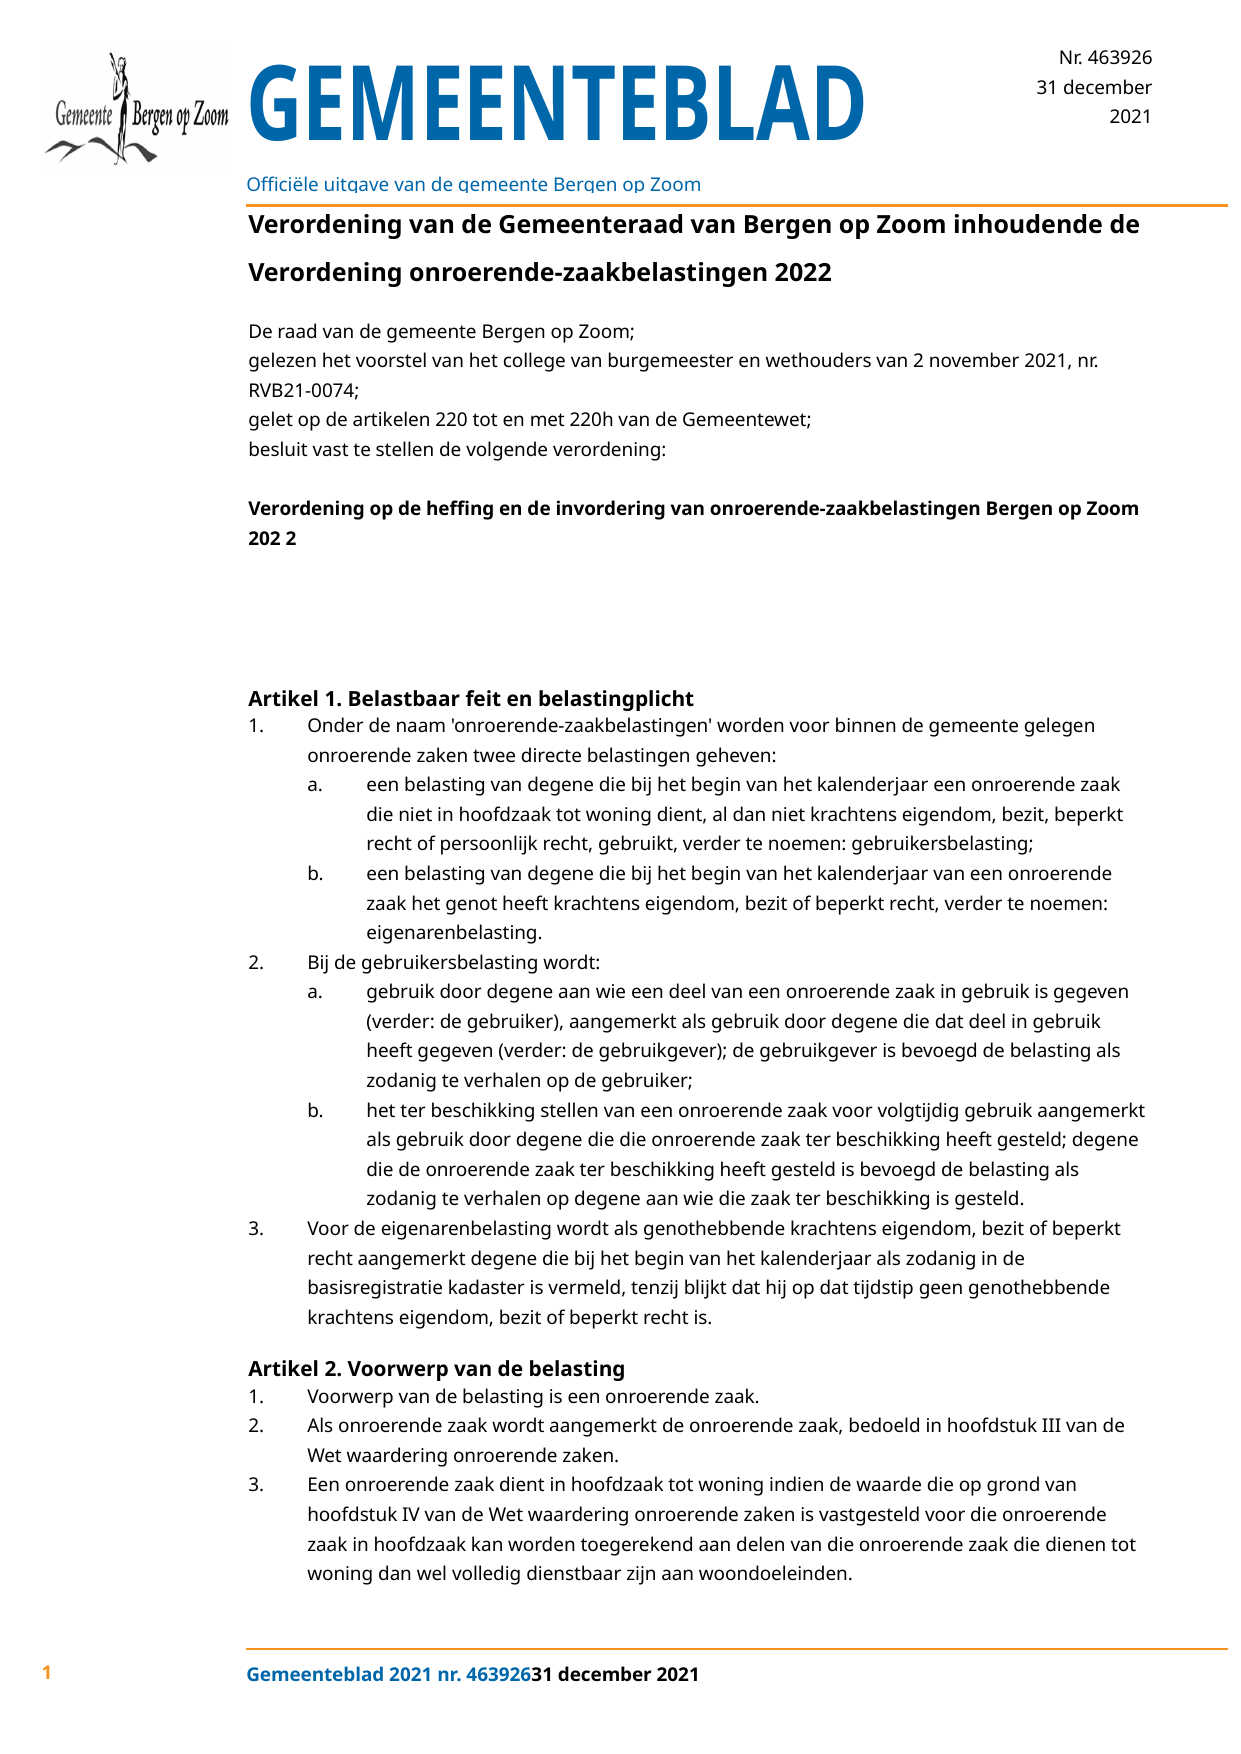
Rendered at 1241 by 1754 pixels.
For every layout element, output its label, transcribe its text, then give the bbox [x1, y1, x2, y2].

list Een onroerende zaak dient in hoofdzaak tot woning indien de waarde die op grond van hoofdstuk IV van de Wet waardering onroerende zaken is vastgesteld voor die onroerende zaak in hoofdzaak kan worden toegerekend aan delen van die onroerende zaak die dienen tot woning dan wel volledig dienstbaar zijn aan woondoeleinden. [248, 1472, 1152, 1586]
text Verordening op de heffing en de invordering van onroerende-zaakbelastingen Bergen op Zoom 202 2 [248, 495, 1152, 551]
list Bij de gebruikersbelasting wordt: [248, 949, 1152, 975]
text De raad van de gemeente Bergen op Zoom; [248, 318, 1152, 344]
text gelet op de artikelen 220 tot en met 220h van de Gemeentewet; [248, 407, 1152, 432]
picture [41, 47, 231, 172]
list Voor de eigenarenbelasting wordt als genothebbende krachtens eigendom, bezit of beperkt recht aangemerkt degene die bij het begin van het kalenderjaar als zodanig in de basisregistratie kadaster is vermeld, tenzij blijkt dat hij op dat tijdstip geen genothebbende krachtens eigendom, bezit of beperkt recht is. [248, 1215, 1152, 1330]
list Voorwerp van de belasting is een onroerende zaak. [248, 1383, 1152, 1408]
list Als onroerende zaak wordt aangemerkt de onroerende zaak, bedoeld in hoofdstuk III van de Wet waardering onroerende zaken. [248, 1412, 1152, 1468]
text Artikel 2. Voorwerp van de belasting [248, 1354, 1152, 1383]
list een belasting van degene die bij het begin van het kalenderjaar van een onroerende zaak het genot heeft krachtens eigendom, bezit of beperkt recht, verder te noemen: eigenarenbelasting. [307, 860, 1152, 945]
list gebruik door degene aan wie een deel van een onroerende zaak in gebruik is gegeven (verder: de gebruiker), aangemerkt als gebruik door degene die dat deel in gebruik heeft gegeven (verder: de gebruikgever); de gebruikgever is bevoegd de belasting als zodanig te verhalen op de gebruiker; [307, 978, 1152, 1093]
text besluit vast te stellen de volgende verordening: [248, 436, 1152, 462]
text Artikel 1. Belastbaar feit en belastingplicht [248, 684, 1152, 712]
text Verordening van de Gemeenteraad van Bergen op Zoom inhoudende de Verordening onroerende-zaakbelastingen 2022 [248, 207, 1152, 288]
list een belasting van degene die bij het begin van het kalenderjaar een onroerende zaak die niet in hoofdzaak tot woning dient, al dan niet krachtens eigendom, bezit, beperkt recht of persoonlijk recht, gebruikt, verder te noemen: gebruikersbelasting; [307, 771, 1152, 856]
list Onder de naam 'onroerende-zaakbelastingen' worden voor binnen de gemeente gelegen onroerende zaken twee directe belastingen geheven: [248, 712, 1152, 768]
list het ter beschikking stellen van een onroerende zaak voor volgtijdig gebruik aangemerkt als gebruik door degene die die onroerende zaak ter beschikking heeft gesteld; degene die de onroerende zaak ter beschikking heeft gesteld is bevoegd de belasting als zodanig te verhalen op degene aan wie die zaak ter beschikking is gesteld. [307, 1097, 1152, 1211]
text gelezen het voorstel van het college van burgemeester en wethouders van 2 november 2021, nr. RVB21-0074; [248, 347, 1152, 403]
